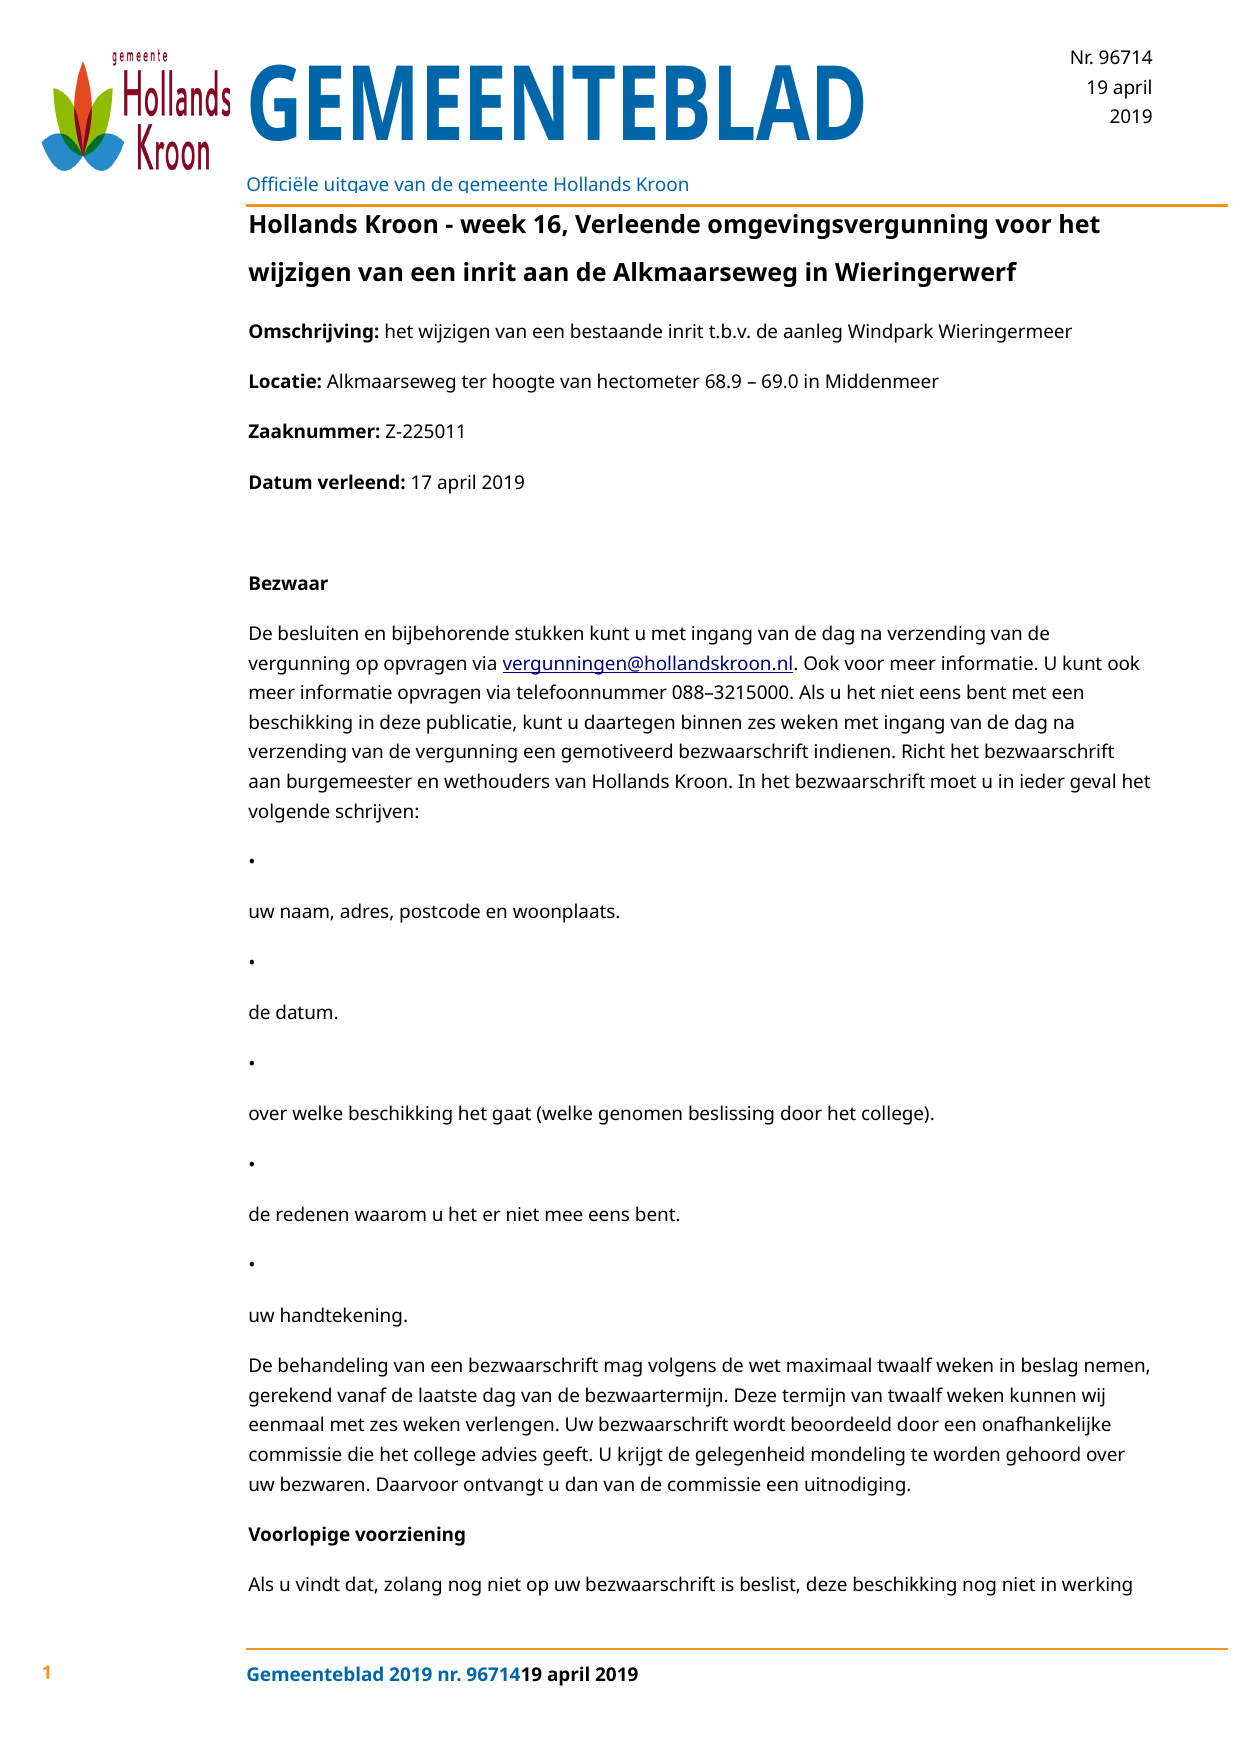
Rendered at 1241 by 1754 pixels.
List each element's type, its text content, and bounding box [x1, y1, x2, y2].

text • [248, 1252, 1152, 1277]
text uw naam, adres, postcode en woonplaats. [248, 899, 1152, 924]
text Zaaknummer: Z-225011 [248, 419, 1152, 444]
text de datum. [248, 999, 1152, 1025]
text • [248, 848, 1152, 874]
text • [248, 1151, 1152, 1177]
text • [248, 949, 1152, 975]
text Datum verleend: 17 april 2019 [248, 469, 1152, 495]
text De besluiten en bijbehorende stukken kunt u met ingang van de dag na verzending van de vergunning op opvragen via vergunningen@hollandskroon.nl. Ook voor meer informatie. U kunt ook meer informatie opvragen via telefoonnummer 088–3215000. Als u het niet eens bent met een beschikking in deze publicatie, kunt u daartegen binnen zes weken met ingang van de dag na verzending van de vergunning een gemotiveerd bezwaarschrift indienen. Richt het bezwaarschrift aan burgemeester en wethouders van Hollands Kroon. In het bezwaarschrift moet u in ieder geval het volgende schrijven: [248, 620, 1152, 824]
text De behandeling van een bezwaarschrift mag volgens de wet maximaal twaalf weken in beslag nemen, gerekend vanaf de laatste dag van de bezwaartermijn. Deze termijn van twaalf weken kunnen wij eenmaal met zes weken verlengen. Uw bezwaarschrift wordt beoordeeld door een onafhankelijke commissie die het college advies geeft. U krijgt de gelegenheid mondeling te worden gehoord over uw bezwaren. Daarvoor ontvangt u dan van de commissie een uitnodiging. [248, 1352, 1152, 1497]
picture [41, 47, 231, 172]
text Omschrijving: het wijzigen van een bestaande inrit t.b.v. de aanleg Windpark Wieringermeer [248, 318, 1152, 344]
text uw handtekening. [248, 1302, 1152, 1328]
text over welke beschikking het gaat (welke genomen beslissing door het college). [248, 1100, 1152, 1126]
text Voorlopige voorziening [248, 1521, 1152, 1547]
text • [248, 1050, 1152, 1076]
text Locatie: Alkmaarseweg ter hoogte van hectometer 68.9 – 69.0 in Middenmeer [248, 368, 1152, 394]
text Als u vindt dat, zolang nog niet op uw bezwaarschrift is beslist, deze beschikking nog niet in werking [248, 1572, 1152, 1597]
text Hollands Kroon - week 16, Verleende omgevingsvergunning voor het wijzigen van een inrit aan de Alkmaarseweg in Wieringerwerf [248, 207, 1152, 288]
text de redenen waarom u het er niet mee eens bent. [248, 1201, 1152, 1227]
text Bezwaar [248, 570, 1152, 596]
